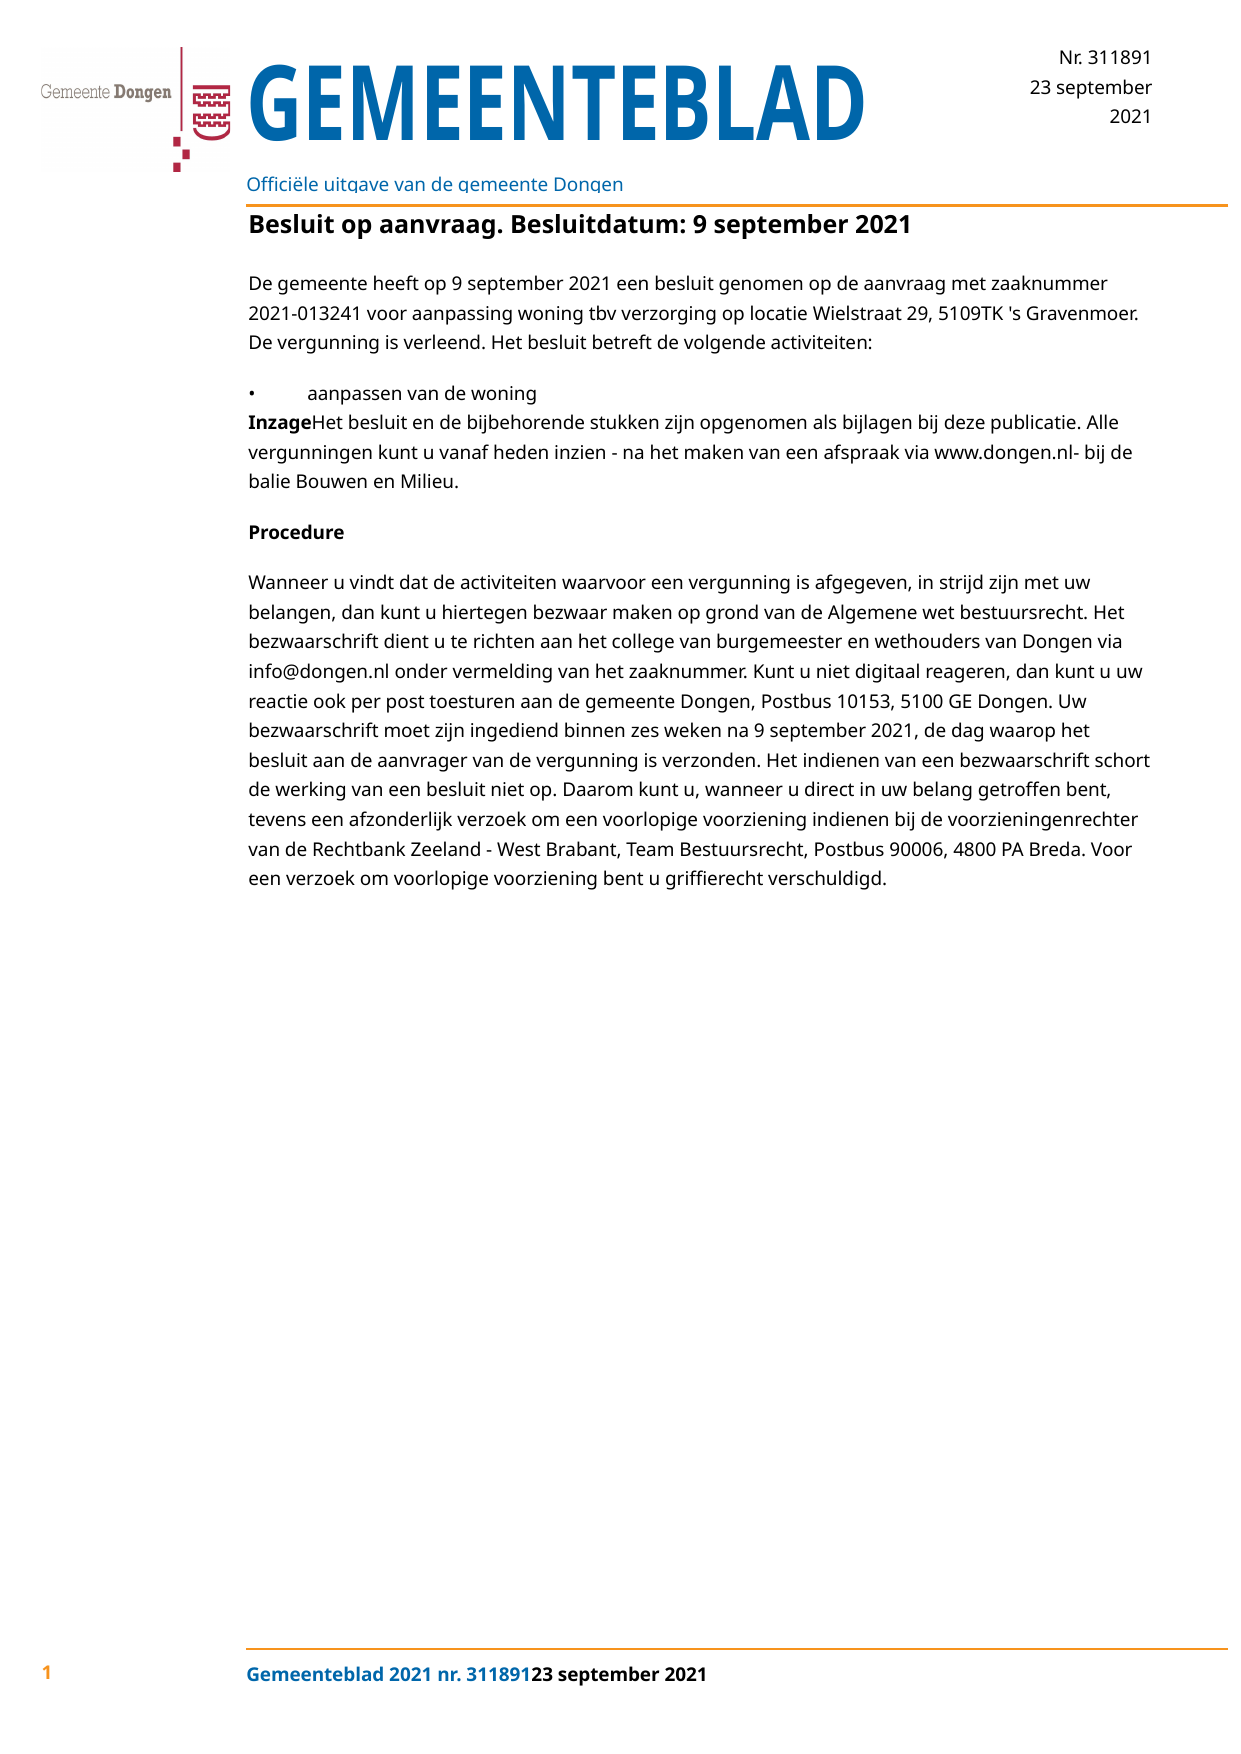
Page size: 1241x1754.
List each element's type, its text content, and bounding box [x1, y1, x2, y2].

text InzageHet besluit en de bijbehorende stukken zijn opgenomen als bijlagen bij deze publicatie. Alle vergunningen kunt u vanaf heden inzien - na het maken van een afspraak via www.dongen.nl- bij de balie Bouwen en Milieu. [248, 409, 1152, 494]
text Wanneer u vindt dat de activiteiten waarvoor een vergunning is afgegeven, in strijd zijn met uw belangen, dan kunt u hiertegen bezwaar maken op grond van de Algemene wet bestuursrecht. Het bezwaarschrift dient u te richten aan het college van burgemeester en wethouders van Dongen via info@dongen.nl onder vermelding van het zaaknummer. Kunt u niet digitaal reageren, dan kunt u uw reactie ook per post toesturen aan de gemeente Dongen, Postbus 10153, 5100 GE Dongen. Uw bezwaarschrift moet zijn ingediend binnen zes weken na 9 september 2021, de dag waarop het besluit aan de aanvrager van de vergunning is verzonden. Het indienen van een bezwaarschrift schort de werking van een besluit niet op. Daarom kunt u, wanneer u direct in uw belang getroffen bent, tevens een afzonderlijk verzoek om een voorlopige voorziening indienen bij de voorzieningenrechter van de Rechtbank Zeeland - West Brabant, Team Bestuursrecht, Postbus 90006, 4800 PA Breda. Voor een verzoek om voorlopige voorziening bent u griffierecht verschuldigd. [248, 569, 1152, 891]
text Besluit op aanvraag. Besluitdatum: 9 september 2021 [248, 207, 1152, 241]
list aanpassen van de woning [248, 380, 1152, 406]
picture [41, 47, 231, 172]
text De gemeente heeft op 9 september 2021 een besluit genomen op de aanvraag met zaaknummer 2021-013241 voor aanpassing woning tbv verzorging op locatie Wielstraat 29, 5109TK 's Gravenmoer. De vergunning is verleend. Het besluit betreft de volgende activiteiten: [248, 270, 1152, 355]
text Procedure [248, 519, 1152, 545]
